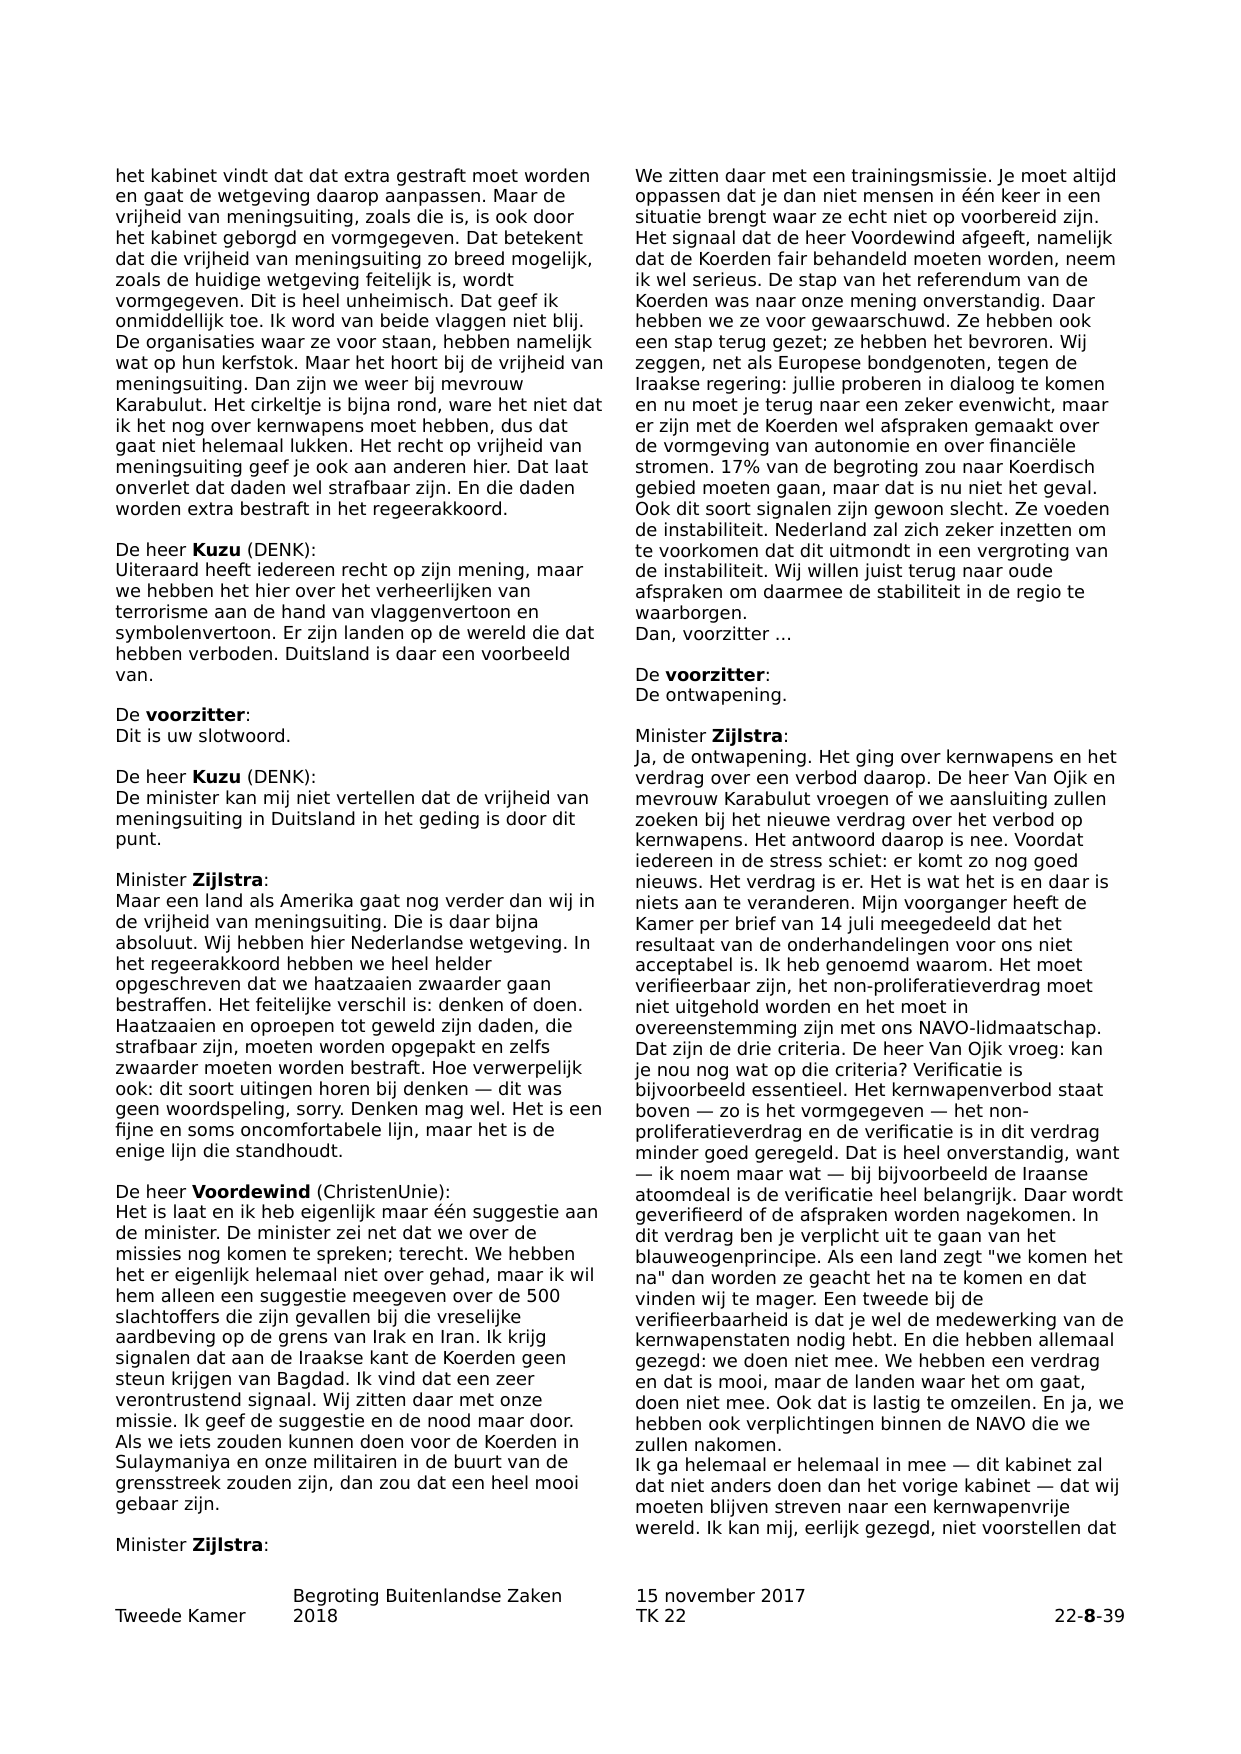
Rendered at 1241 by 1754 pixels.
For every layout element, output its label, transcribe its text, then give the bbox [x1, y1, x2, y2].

text Maar een land als Amerika gaat nog verder dan wij in de vrijheid van meningsuiting. Die is daar bijna absoluut. Wij hebben hier Nederlandse wetgeving. In het regeerakkoord hebben we heel helder opgeschreven dat we haatzaaien zwaarder gaan bestraffen. Het feitelijke verschil is: denken of doen. Haatzaaien en oproepen tot geweld zijn daden, die strafbaar zijn, moeten worden opgepakt en zelfs zwaarder moeten worden bestraft. Hoe verwerpelijk ook: dit soort uitingen horen bij denken — dit was geen woordspeling, sorry. Denken mag wel. Het is een fijne en soms oncomfortabele lijn, maar het is de enige lijn die standhoudt. [115, 891, 605, 1162]
text Ja, de ontwapening. Het ging over kernwapens en het verdrag over een verbod daarop. De heer Van Ojik en mevrouw Karabulut vroegen of we aansluiting zullen zoeken bij het nieuwe verdrag over het verbod op kernwapens. Het antwoord daarop is nee. Voordat iedereen in de stress schiet: er komt zo nog goed nieuws. Het verdrag is er. Het is wat het is en daar is niets aan te veranderen. Mijn voorganger heeft de Kamer per brief van 14 juli meegedeeld dat het resultaat van de onderhandelingen voor ons niet acceptabel is. Ik heb genoemd waarom. Het moet verifieerbaar zijn, het non-proliferatieverdrag moet niet uitgehold worden en het moet in overeenstemming zijn met ons NAVO-lidmaatschap. Dat zijn de drie criteria. De heer Van Ojik vroeg: kan je nou nog wat op die criteria? Verificatie is bijvoorbeeld essentieel. Het kernwapenverbod staat boven — zo is het vormgegeven — het non-proliferatieverdrag en de verificatie is in dit verdrag minder goed geregeld. Dat is heel onverstandig, want — ik noem maar wat — bij bijvoorbeeld de Iraanse atoomdeal is de verificatie heel belangrijk. Daar wordt geverifieerd of de afspraken worden nagekomen. In dit verdrag ben je verplicht uit te gaan van het blauweogenprincipe. Als een land zegt "we komen het na" dan worden ze geacht het na te komen en dat vinden wij te mager. Een tweede bij de verifieerbaarheid is dat je wel de medewerking van de kernwapenstaten nodig hebt. En die hebben allemaal gezegd: we doen niet mee. We hebben een verdrag en dat is mooi, maar de landen waar het om gaat, doen niet mee. Ook dat is lastig te omzeilen. En ja, we hebben ook verplichtingen binnen de NAVO die we zullen nakomen. [635, 747, 1125, 1455]
text De minister kan mij niet vertellen dat de vrijheid van meningsuiting in Duitsland in het geding is door dit punt. [115, 787, 605, 850]
text Minister Zijlstra: [635, 726, 1125, 747]
text Uiteraard heeft iedereen recht op zijn mening, maar we hebben het hier over het verheerlijken van terrorisme aan de hand van vlaggenvertoon en symbolenvertoon. Er zijn landen op de wereld die dat hebben verboden. Duitsland is daar een voorbeeld van. [115, 560, 605, 685]
text Dit is uw slotwoord. [115, 726, 605, 747]
text Ik ga helemaal er helemaal in mee — dit kabinet zal dat niet anders doen dan het vorige kabinet — dat wij moeten blijven streven naar een kernwapenvrije wereld. Ik kan mij, eerlijk gezegd, niet voorstellen dat [635, 1455, 1125, 1538]
text De ontwapening. [635, 685, 1125, 706]
text Minister Zijlstra: [115, 870, 605, 891]
text We zitten daar met een trainingsmissie. Je moet altijd oppassen dat je dan niet mensen in één keer in een situatie brengt waar ze echt niet op voorbereid zijn. Het signaal dat de heer Voordewind afgeeft, namelijk dat de Koerden fair behandeld moeten worden, neem ik wel serieus. De stap van het referendum van de Koerden was naar onze mening onverstandig. Daar hebben we ze voor gewaarschuwd. Ze hebben ook een stap terug gezet; ze hebben het bevroren. Wij zeggen, net als Europese bondgenoten, tegen de Iraakse regering: jullie proberen in dialoog te komen en nu moet je terug naar een zeker evenwicht, maar er zijn met de Koerden wel afspraken gemaakt over de vormgeving van autonomie en over financiële stromen. 17% van de begroting zou naar Koerdisch gebied moeten gaan, maar dat is nu niet het geval. Ook dit soort signalen zijn gewoon slecht. Ze voeden de instabiliteit. Nederland zal zich zeker inzetten om te voorkomen dat dit uitmondt in een vergroting van de instabiliteit. Wij willen juist terug naar oude afspraken om daarmee de stabiliteit in de regio te waarborgen. [635, 165, 1125, 624]
text De heer Kuzu (DENK): [115, 539, 605, 560]
text Het is laat en ik heb eigenlijk maar één suggestie aan de minister. De minister zei net dat we over de missies nog komen te spreken; terecht. We hebben het er eigenlijk helemaal niet over gehad, maar ik wil hem alleen een suggestie meegeven over de 500 slachtoffers die zijn gevallen bij die vreselijke aardbeving op de grens van Irak en Iran. Ik krijg signalen dat aan de Iraakse kant de Koerden geen steun krijgen van Bagdad. Ik vind dat een zeer verontrustend signaal. Wij zitten daar met onze missie. Ik geef de suggestie en de nood maar door. Als we iets zouden kunnen doen voor de Koerden in Sulaymaniya en onze militairen in de buurt van de grensstreek zouden zijn, dan zou dat een heel mooi gebaar zijn. [115, 1202, 605, 1515]
text Dan, voorzitter ... [635, 624, 1125, 644]
text De voorzitter: [635, 664, 1125, 685]
text Minister Zijlstra: [115, 1535, 605, 1556]
text het kabinet vindt dat dat extra gestraft moet worden en gaat de wetgeving daarop aanpassen. Maar de vrijheid van meningsuiting, zoals die is, is ook door het kabinet geborgd en vormgegeven. Dat betekent dat die vrijheid van meningsuiting zo breed mogelijk, zoals de huidige wetgeving feitelijk is, wordt vormgegeven. Dit is heel unheimisch. Dat geef ik onmiddellijk toe. Ik word van beide vlaggen niet blij. De organisaties waar ze voor staan, hebben namelijk wat op hun kerfstok. Maar het hoort bij de vrijheid van meningsuiting. Dan zijn we weer bij mevrouw Karabulut. Het cirkeltje is bijna rond, ware het niet dat ik het nog over kernwapens moet hebben, dus dat gaat niet helemaal lukken. Het recht op vrijheid van meningsuiting geef je ook aan anderen hier. Dat laat onverlet dat daden wel strafbaar zijn. En die daden worden extra bestraft in het regeerakkoord. [115, 165, 605, 519]
text De heer Kuzu (DENK): [115, 767, 605, 787]
text De voorzitter: [115, 705, 605, 726]
text De heer Voordewind (ChristenUnie): [115, 1182, 605, 1202]
